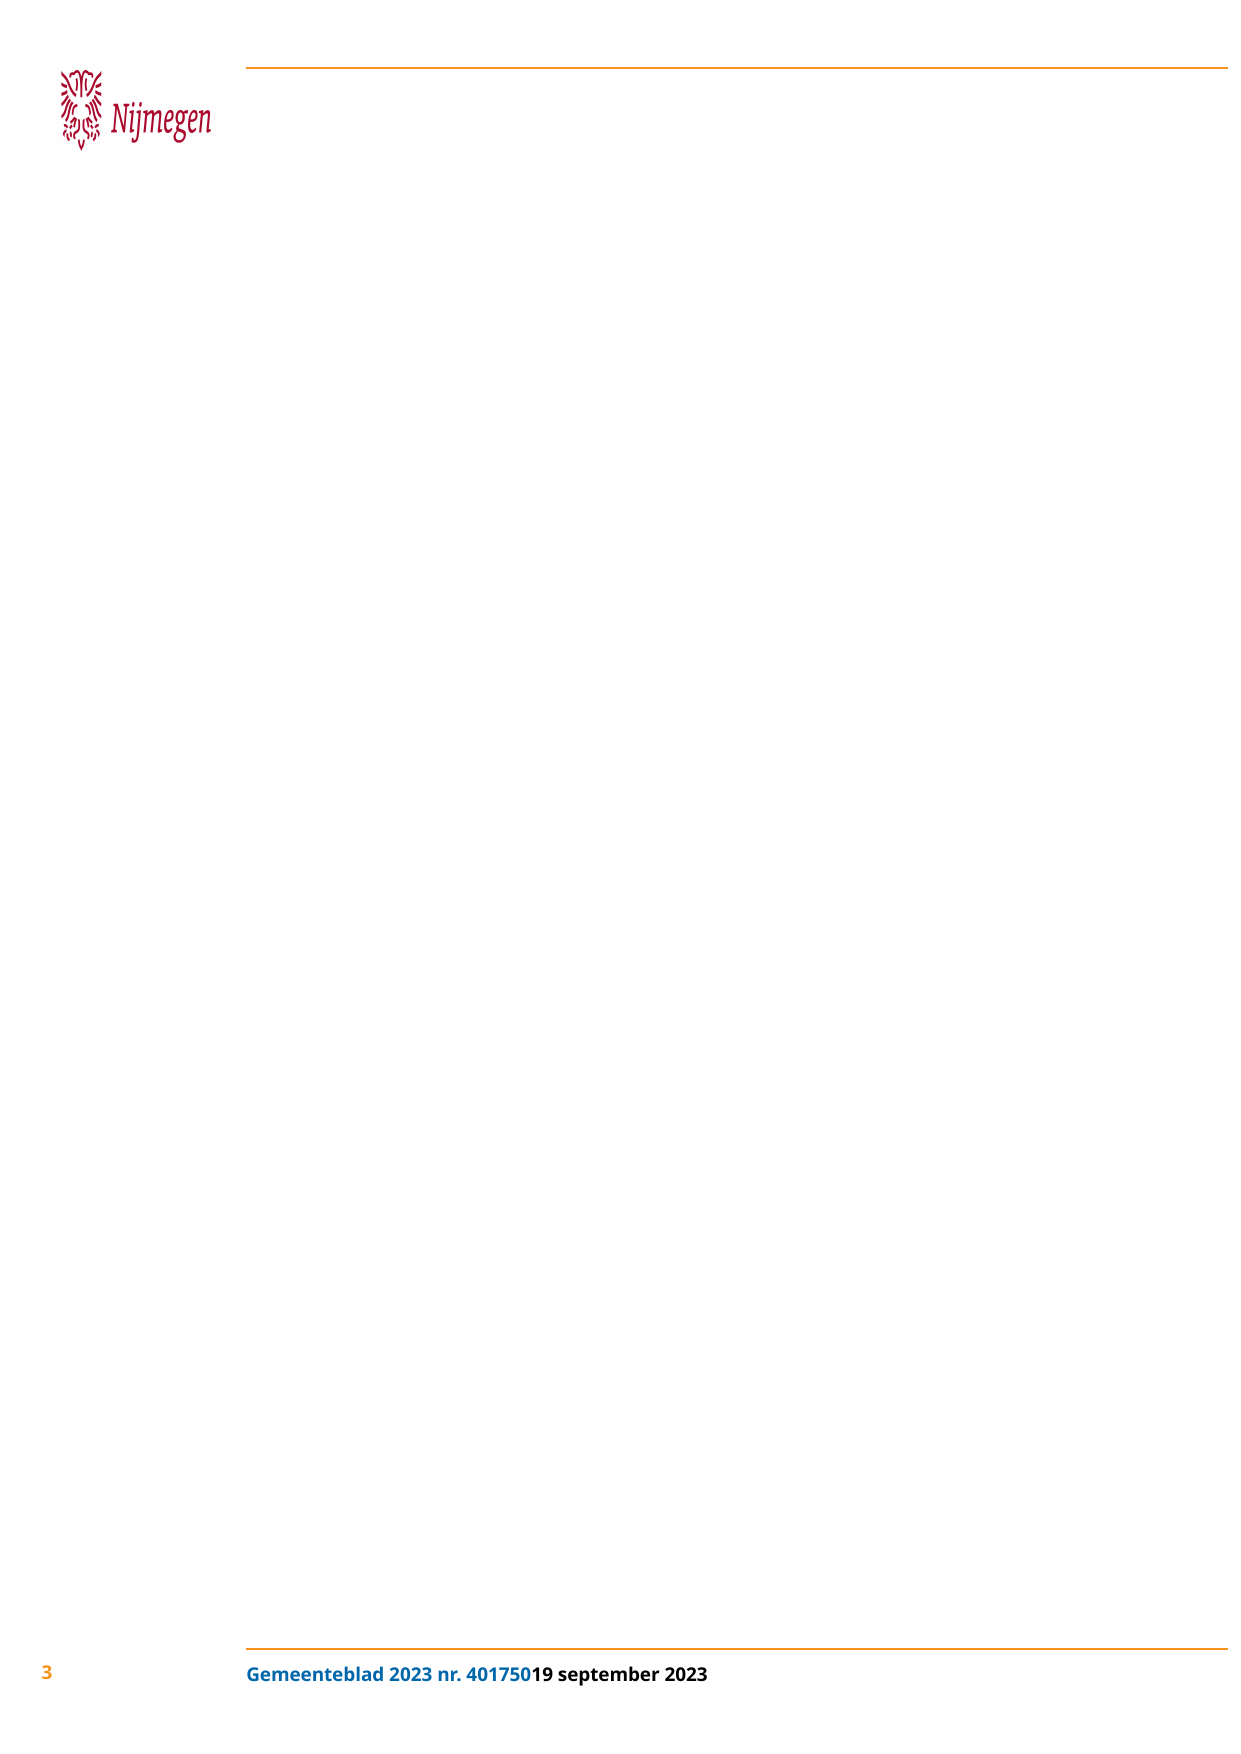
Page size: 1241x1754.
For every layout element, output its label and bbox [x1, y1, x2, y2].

picture [41, 47, 231, 172]
